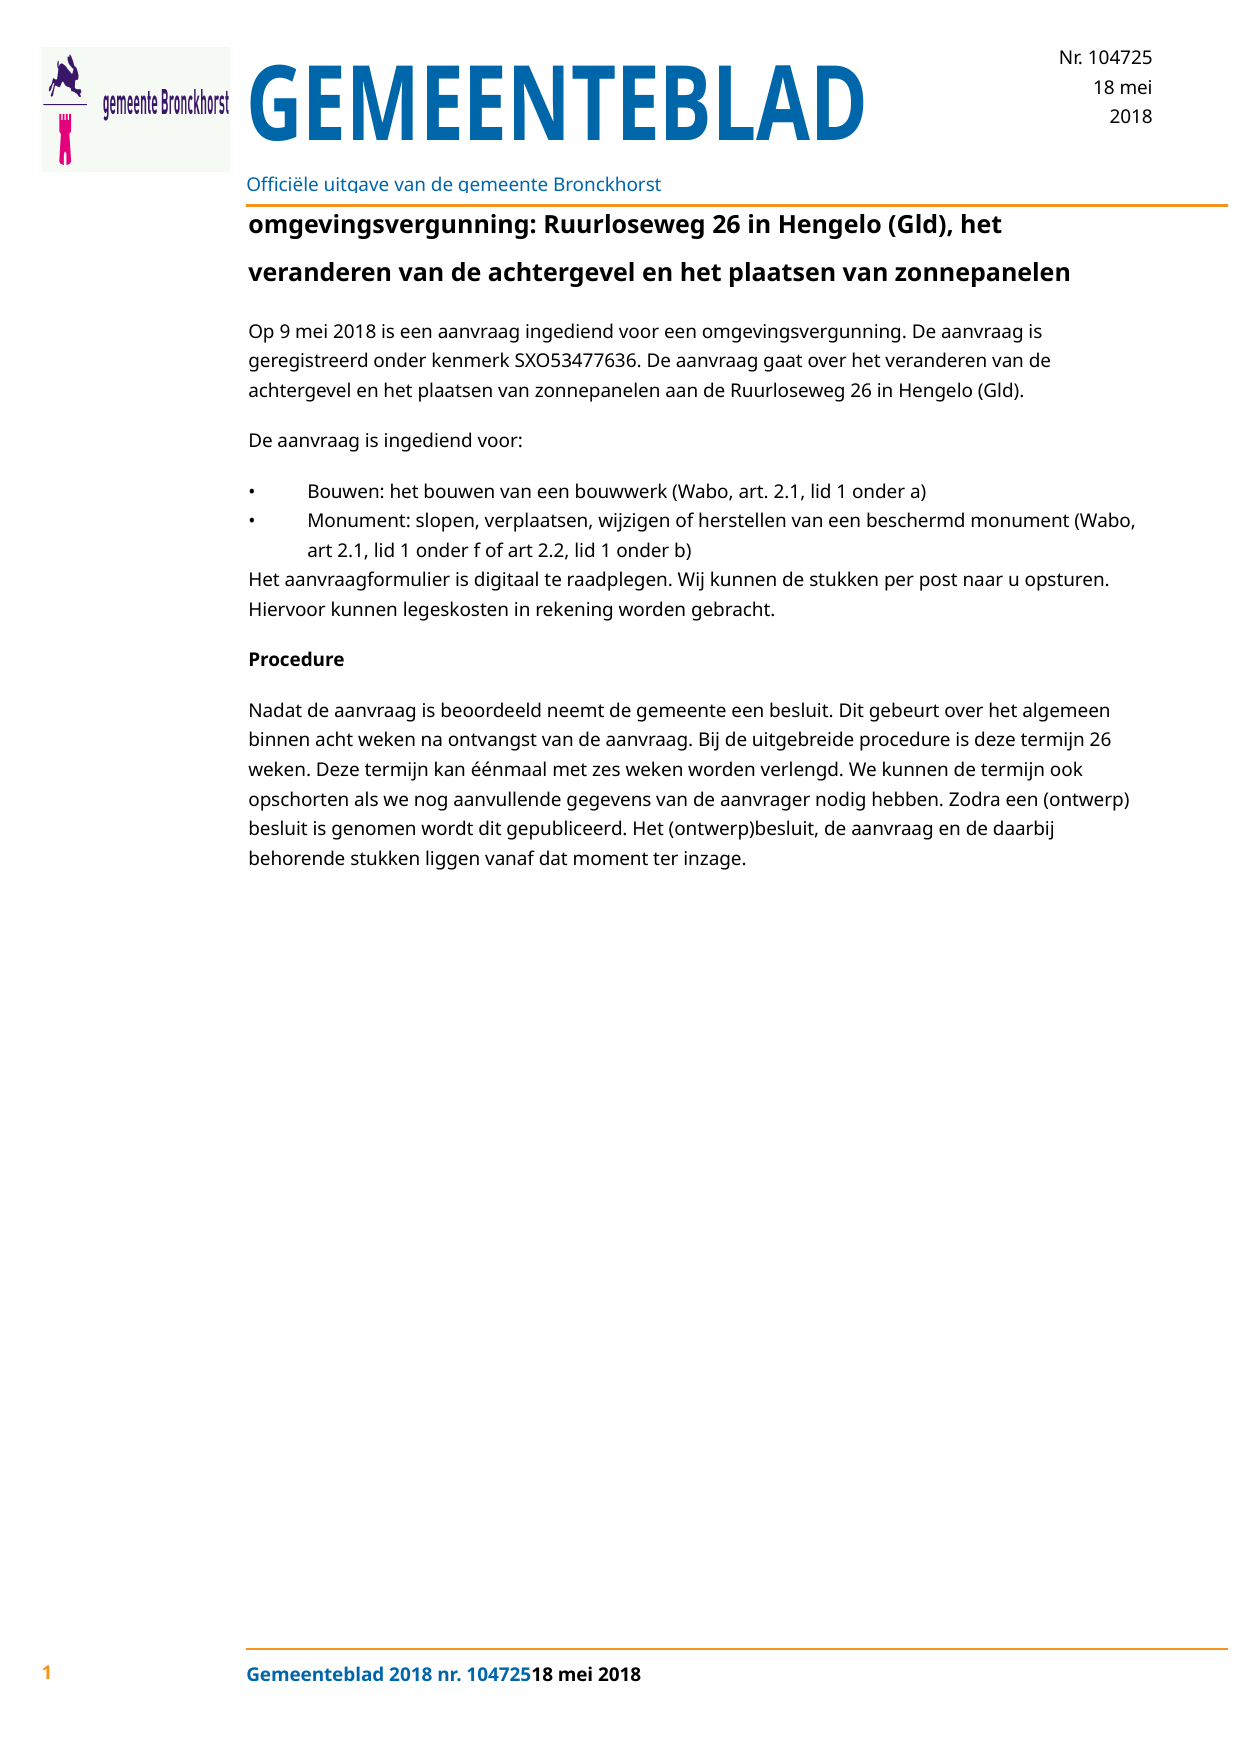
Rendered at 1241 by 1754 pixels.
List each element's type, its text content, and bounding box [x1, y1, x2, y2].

text De aanvraag is ingediend voor: [248, 427, 1152, 453]
text Nadat de aanvraag is beoordeeld neemt de gemeente een besluit. Dit gebeurt over het algemeen binnen acht weken na ontvangst van de aanvraag. Bij de uitgebreide procedure is deze termijn 26 weken. Deze termijn kan éénmaal met zes weken worden verlengd. We kunnen de termijn ook opschorten als we nog aanvullende gegevens van de aanvrager nodig hebben. Zodra een (ontwerp) besluit is genomen wordt dit gepubliceerd. Het (ontwerp)besluit, de aanvraag en de daarbij behorende stukken liggen vanaf dat moment ter inzage. [248, 697, 1152, 871]
list Bouwen: het bouwen van een bouwwerk (Wabo, art. 2.1, lid 1 onder a) [248, 478, 1152, 504]
text Het aanvraagformulier is digitaal te raadplegen. Wij kunnen de stukken per post naar u opsturen. Hiervoor kunnen legeskosten in rekening worden gebracht. [248, 567, 1152, 622]
text omgevingsvergunning: Ruurloseweg 26 in Hengelo (Gld), het veranderen van de achtergevel en het plaatsen van zonnepanelen [248, 207, 1152, 288]
text Procedure [248, 647, 1152, 672]
picture [41, 47, 231, 172]
list Monument: slopen, verplaatsen, wijzigen of herstellen van een beschermd monument (Wabo, art 2.1, lid 1 onder f of art 2.2, lid 1 onder b) [248, 507, 1152, 563]
text Op 9 mei 2018 is een aanvraag ingediend voor een omgevingsvergunning. De aanvraag is geregistreerd onder kenmerk SXO53477636. De aanvraag gaat over het veranderen van de achtergevel en het plaatsen van zonnepanelen aan de Ruurloseweg 26 in Hengelo (Gld). [248, 318, 1152, 403]
